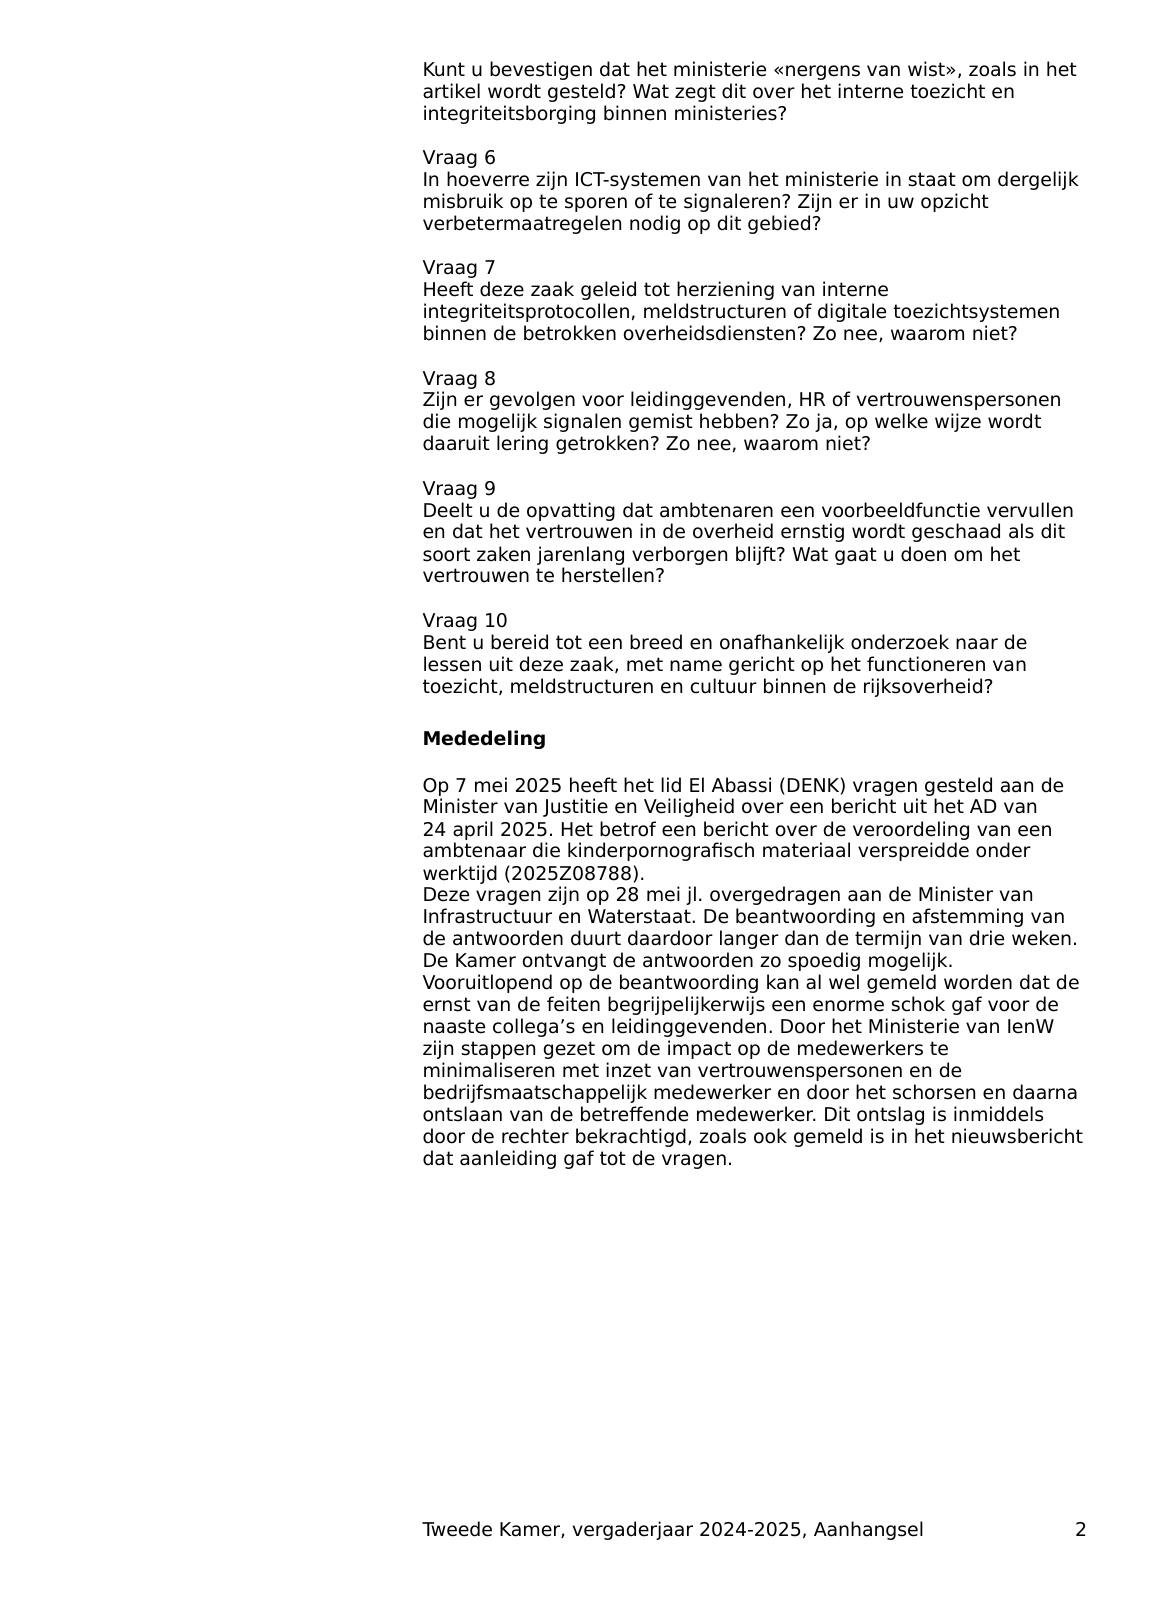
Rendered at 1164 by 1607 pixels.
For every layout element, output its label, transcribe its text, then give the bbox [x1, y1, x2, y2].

text Vraag 8 [422, 367, 1087, 389]
text Deelt u de opvatting dat ambtenaren een voorbeeldfunctie vervullen en dat het vertrouwen in de overheid ernstig wordt geschaad als dit soort zaken jarenlang verborgen blijft? Wat gaat u doen om het vertrouwen te herstellen? [422, 499, 1087, 587]
text Op 7 mei 2025 heeft het lid El Abassi (DENK) vragen gesteld aan de Minister van Justitie en Veiligheid over een bericht uit het AD van 24 april 2025. Het betrof een bericht over de veroordeling van een ambtenaar die kinderpornografisch materiaal verspreidde onder werktijd (2025Z08788). [422, 774, 1087, 884]
text Zijn er gevolgen voor leidinggevenden, HR of vertrouwenspersonen die mogelijk signalen gemist hebben? Zo ja, op welke wijze wordt daaruit lering getrokken? Zo nee, waarom niet? [422, 389, 1087, 455]
text Vooruitlopend op de beantwoording kan al wel gemeld worden dat de ernst van de feiten begrijpelijkerwijs een enorme schok gaf voor de naaste collega’s en leidinggevenden. Door het Ministerie van IenW zijn stappen gezet om de impact op de medewerkers te minimaliseren met inzet van vertrouwenspersonen en de bedrijfsmaatschappelijk medewerker en door het schorsen en daarna ontslaan van de betreffende medewerker. Dit ontslag is inmiddels door de rechter bekrachtigd, zoals ook gemeld is in het nieuwsbericht dat aanleiding gaf tot de vragen. [422, 972, 1087, 1170]
text In hoeverre zijn ICT-systemen van het ministerie in staat om dergelijk misbruik op te sporen of te signaleren? Zijn er in uw opzicht verbetermaatregelen nodig op dit gebied? [422, 169, 1087, 235]
text Kunt u bevestigen dat het ministerie «nergens van wist», zoals in het artikel wordt gesteld? Wat zegt dit over het interne toezicht en integriteitsborging binnen ministeries? [422, 59, 1087, 125]
text Deze vragen zijn op 28 mei jl. overgedragen aan de Minister van Infrastructuur en Waterstaat. De beantwoording en afstemming van de antwoorden duurt daardoor langer dan de termijn van drie weken. De Kamer ontvangt de antwoorden zo spoedig mogelijk. [422, 884, 1087, 972]
text Bent u bereid tot een breed en onafhankelijk onderzoek naar de lessen uit deze zaak, met name gericht op het functioneren van toezicht, meldstructuren en cultuur binnen de rijksoverheid? [422, 632, 1087, 697]
text Vraag 7 [422, 257, 1087, 279]
text Heeft deze zaak geleid tot herziening van interne integriteitsprotocollen, meldstructuren of digitale toezichtsystemen binnen de betrokken overheidsdiensten? Zo nee, waarom niet? [422, 279, 1087, 345]
text Vraag 6 [422, 147, 1087, 169]
text Vraag 10 [422, 609, 1087, 632]
subtitle Mededeling [422, 727, 1087, 749]
text Vraag 9 [422, 477, 1087, 499]
